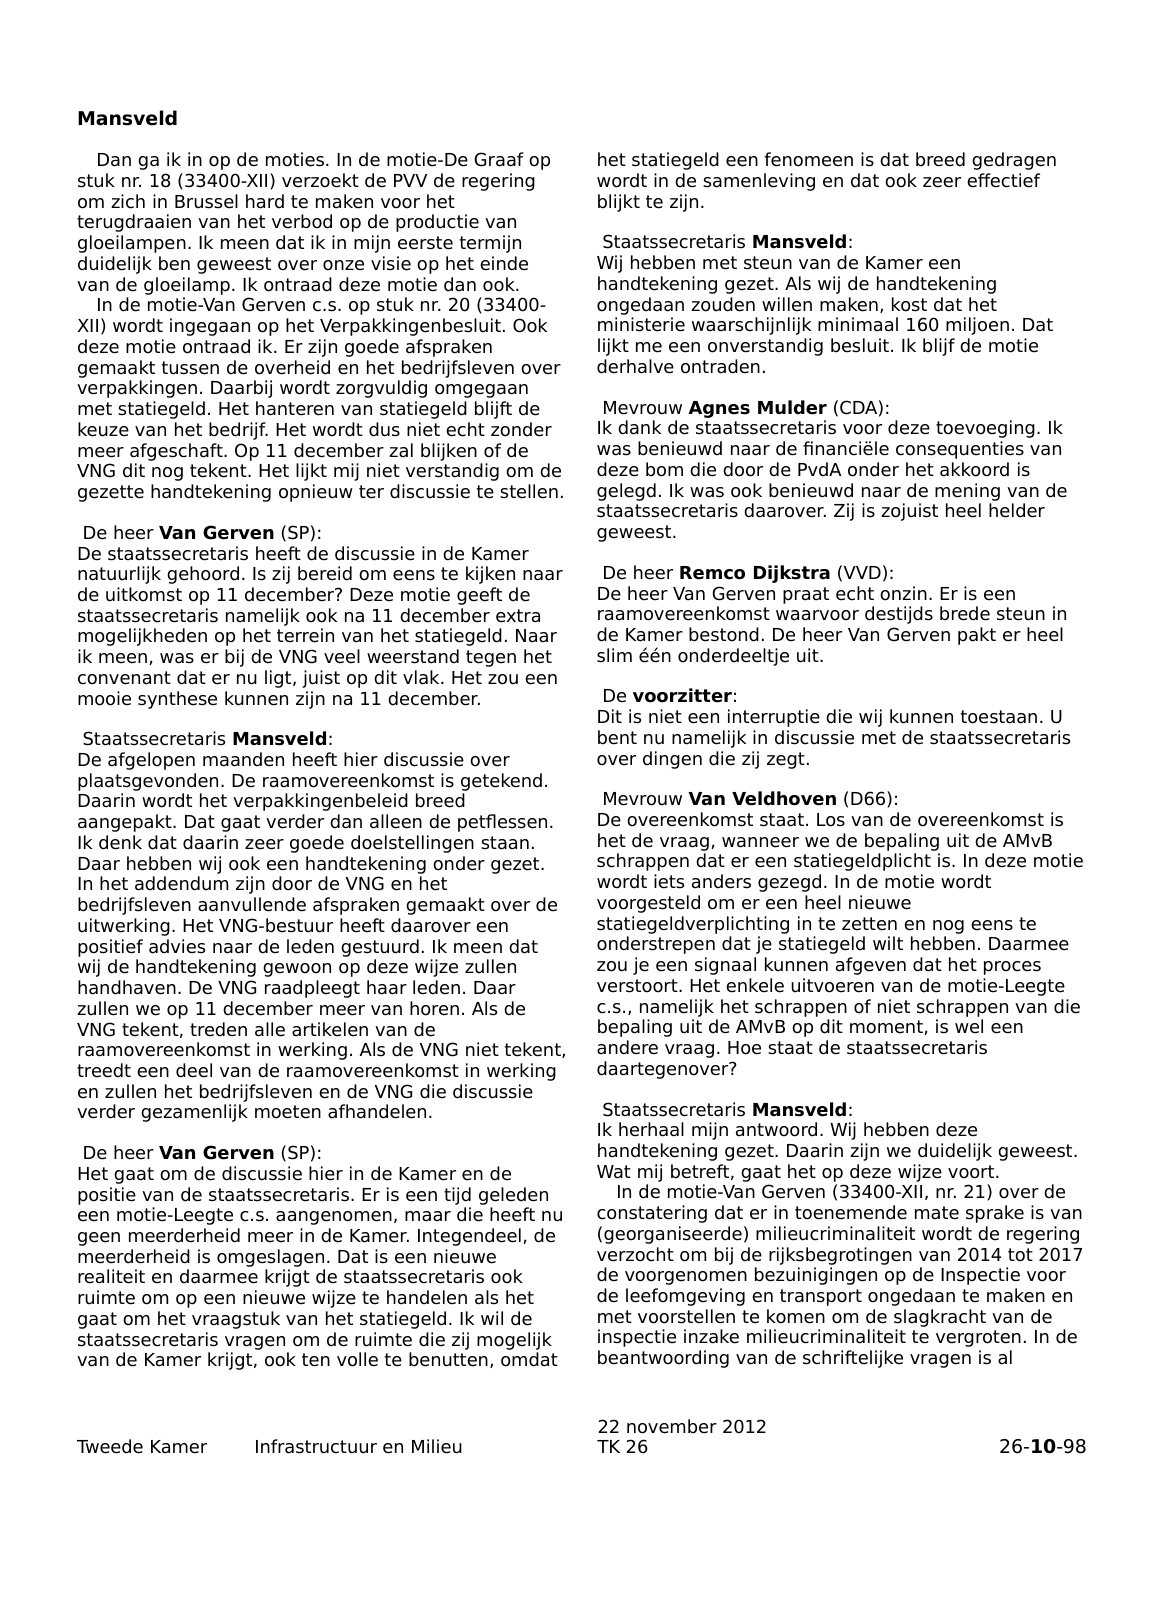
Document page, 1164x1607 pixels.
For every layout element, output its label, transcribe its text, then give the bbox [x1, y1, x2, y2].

text De staatssecretaris heeft de discussie in de Kamer natuurlijk gehoord. Is zij bereid om eens te kijken naar de uitkomst op 11 december? Deze motie geeft de staatssecretaris namelijk ook na 11 december extra mogelijkheden op het terrein van het statiegeld. Naar ik meen, was er bij de VNG veel weerstand tegen het convenant dat er nu ligt, juist op dit vlak. Het zou een mooie synthese kunnen zijn na 11 december. [77, 543, 567, 709]
text het statiegeld een fenomeen is dat breed gedragen wordt in de samenleving en dat ook zeer effectief blijkt te zijn. [596, 150, 1087, 212]
text De heer Van Gerven praat echt onzin. Er is een raamovereenkomst waarvoor destijds brede steun in de Kamer bestond. De heer Van Gerven pakt er heel slim één onderdeeltje uit. [596, 583, 1087, 666]
text Staatssecretaris Mansveld: [596, 1099, 1087, 1120]
text Ik herhaal mijn antwoord. Wij hebben deze handtekening gezet. Daarin zijn we duidelijk geweest. Wat mij betreft, gaat het op deze wijze voort. [596, 1120, 1087, 1182]
text Het gaat om de discussie hier in de Kamer en de positie van de staatssecretaris. Er is een tijd geleden een motie-Leegte c.s. aangenomen, maar die heeft nu geen meerderheid meer in de Kamer. Integendeel, de meerderheid is omgeslagen. Dat is een nieuwe realiteit en daarmee krijgt de staatssecretaris ook ruimte om op een nieuwe wijze te handelen als het gaat om het vraagstuk van het statiegeld. Ik wil de staatssecretaris vragen om de ruimte die zij mogelijk van de Kamer krijgt, ook ten volle te benutten, omdat [77, 1164, 567, 1371]
text De voorzitter: [596, 686, 1087, 707]
text De overeenkomst staat. Los van de overeenkomst is het de vraag, wanneer we de bepaling uit de AMvB schrappen dat er een statiegeldplicht is. In deze motie wordt iets anders gezegd. In de motie wordt voorgesteld om er een heel nieuwe statiegeldverplichting in te zetten en nog eens te onderstrepen dat je statiegeld wilt hebben. Daarmee zou je een signaal kunnen afgeven dat het proces verstoort. Het enkele uitvoeren van de motie-Leegte c.s., namelijk het schrappen of niet schrappen van die bepaling uit de AMvB op dit moment, is wel een andere vraag. Hoe staat de staatssecretaris daartegenover? [596, 810, 1087, 1079]
text De heer Van Gerven (SP): [77, 523, 567, 543]
text De heer Van Gerven (SP): [77, 1143, 567, 1164]
text In de motie-Van Gerven c.s. op stuk nr. 20 (33400-XII) wordt ingegaan op het Verpakkingenbesluit. Ook deze motie ontraad ik. Er zijn goede afspraken gemaakt tussen de overheid en het bedrijfsleven over verpakkingen. Daarbij wordt zorgvuldig omgegaan met statiegeld. Het hanteren van statiegeld blijft de keuze van het bedrijf. Het wordt dus niet echt zonder meer afgeschaft. Op 11 december zal blijken of de VNG dit nog tekent. Het lijkt mij niet verstandig om de gezette handtekening opnieuw ter discussie te stellen. [77, 295, 567, 503]
text Mevrouw Agnes Mulder (CDA): [596, 397, 1087, 418]
text Wij hebben met steun van de Kamer een handtekening gezet. Als wij de handtekening ongedaan zouden willen maken, kost dat het ministerie waarschijnlijk minimaal 160 miljoen. Dat lijkt me een onverstandig besluit. Ik blijf de motie derhalve ontraden. [596, 253, 1087, 377]
text Dan ga ik in op de moties. In de motie-De Graaf op stuk nr. 18 (33400-XII) verzoekt de PVV de regering om zich in Brussel hard te maken voor het terugdraaien van het verbod op de productie van gloeilampen. Ik meen dat ik in mijn eerste termijn duidelijk ben geweest over onze visie op het einde van de gloeilamp. Ik ontraad deze motie dan ook. [77, 150, 567, 295]
text In de motie-Van Gerven (33400-XII, nr. 21) over de constatering dat er in toenemende mate sprake is van (georganiseerde) milieucriminaliteit wordt de regering verzocht om bij de rijksbegrotingen van 2014 tot 2017 de voorgenomen bezuinigingen op de Inspectie voor de leefomgeving en transport ongedaan te maken en met voorstellen te komen om de slagkracht van de inspectie inzake milieucriminaliteit te vergroten. In de beantwoording van de schriftelijke vragen is al [596, 1182, 1087, 1369]
text De heer Remco Dijkstra (VVD): [596, 563, 1087, 583]
text Staatssecretaris Mansveld: [77, 729, 567, 750]
text Mevrouw Van Veldhoven (D66): [596, 789, 1087, 810]
text Ik dank de staatssecretaris voor deze toevoeging. Ik was benieuwd naar de financiële consequenties van deze bom die door de PvdA onder het akkoord is gelegd. Ik was ook benieuwd naar de mening van de staatssecretaris daarover. Zij is zojuist heel helder geweest. [596, 418, 1087, 543]
text Staatssecretaris Mansveld: [596, 232, 1087, 253]
text De afgelopen maanden heeft hier discussie over plaatsgevonden. De raamovereenkomst is getekend. Daarin wordt het verpakkingenbeleid breed aangepakt. Dat gaat verder dan alleen de petflessen. Ik denk dat daarin zeer goede doelstellingen staan. Daar hebben wij ook een handtekening onder gezet. In het addendum zijn door de VNG en het bedrijfsleven aanvullende afspraken gemaakt over de uitwerking. Het VNG-bestuur heeft daarover een positief advies naar de leden gestuurd. Ik meen dat wij de handtekening gewoon op deze wijze zullen handhaven. De VNG raadpleegt haar leden. Daar zullen we op 11 december meer van horen. Als de VNG tekent, treden alle artikelen van de raamovereenkomst in werking. Als de VNG niet tekent, treedt een deel van de raamovereenkomst in werking en zullen het bedrijfsleven en de VNG die discussie verder gezamenlijk moeten afhandelen. [77, 750, 567, 1123]
text Dit is niet een interruptie die wij kunnen toestaan. U bent nu namelijk in discussie met de staatssecretaris over dingen die zij zegt. [596, 707, 1087, 769]
